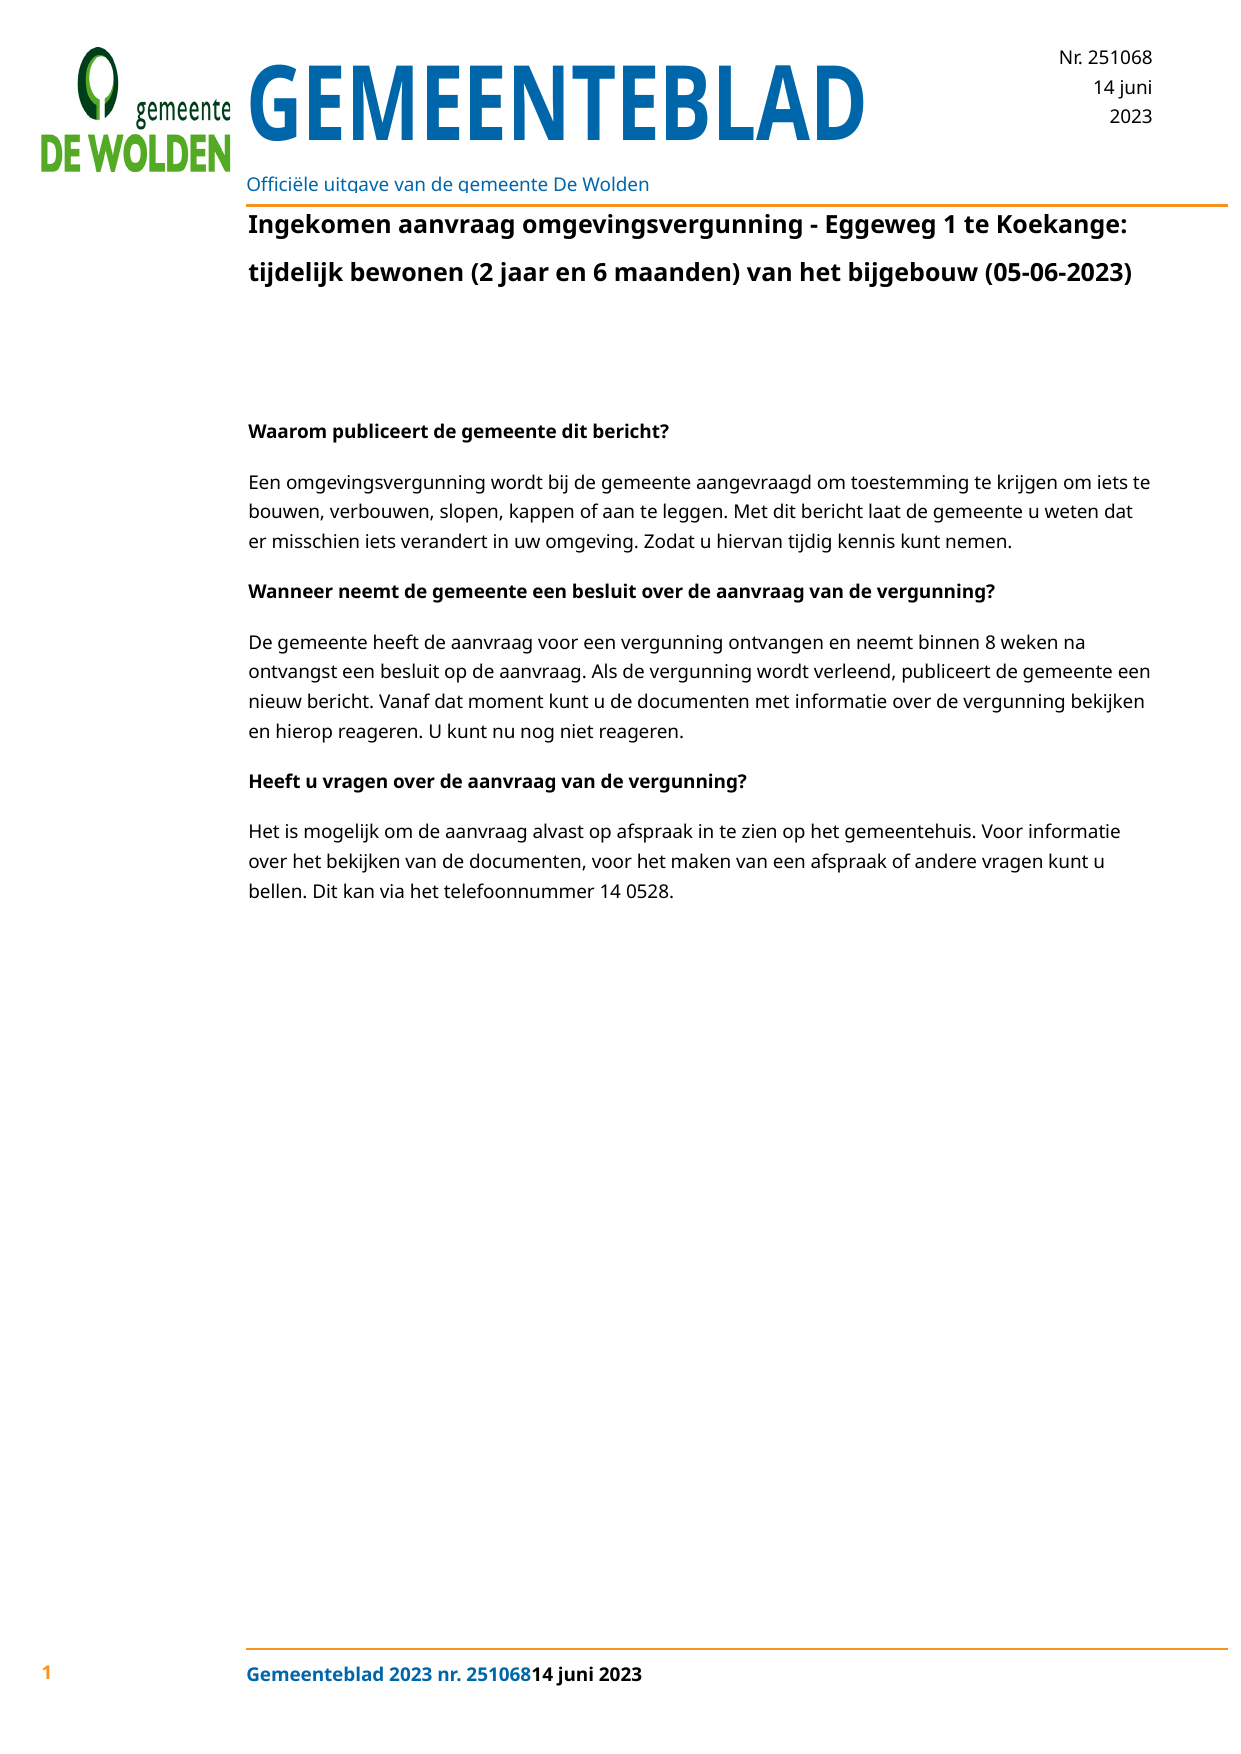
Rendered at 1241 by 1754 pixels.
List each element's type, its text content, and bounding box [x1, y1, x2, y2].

text Een omgevingsvergunning wordt bij de gemeente aangevraagd om toestemming te krijgen om iets te bouwen, verbouwen, slopen, kappen of aan te leggen. Met dit bericht laat de gemeente u weten dat er misschien iets verandert in uw omgeving. Zodat u hiervan tijdig kennis kunt nemen. [248, 469, 1152, 554]
text De gemeente heeft de aanvraag voor een vergunning ontvangen en neemt binnen 8 weken na ontvangst een besluit op de aanvraag. Als de vergunning wordt verleend, publiceert de gemeente een nieuw bericht. Vanaf dat moment kunt u de documenten met informatie over de vergunning bekijken en hierop reageren. U kunt nu nog niet reageren. [248, 629, 1152, 744]
text Het is mogelijk om de aanvraag alvast op afspraak in te zien op het gemeentehuis. Voor informatie over het bekijken van de documenten, voor het maken van een afspraak of andere vragen kunt u bellen. Dit kan via het telefoonnummer 14 0528. [248, 819, 1152, 904]
text Waarom publiceert de gemeente dit bericht? [248, 419, 1152, 444]
text Wanneer neemt de gemeente een besluit over de aanvraag van de vergunning? [248, 579, 1152, 604]
picture [41, 47, 231, 172]
text Ingekomen aanvraag omgevingsvergunning - Eggeweg 1 te Koekange: tijdelijk bewonen (2 jaar en 6 maanden) van het bijgebouw (05-06-2023) [248, 207, 1152, 288]
text Heeft u vragen over de aanvraag van de vergunning? [248, 768, 1152, 794]
